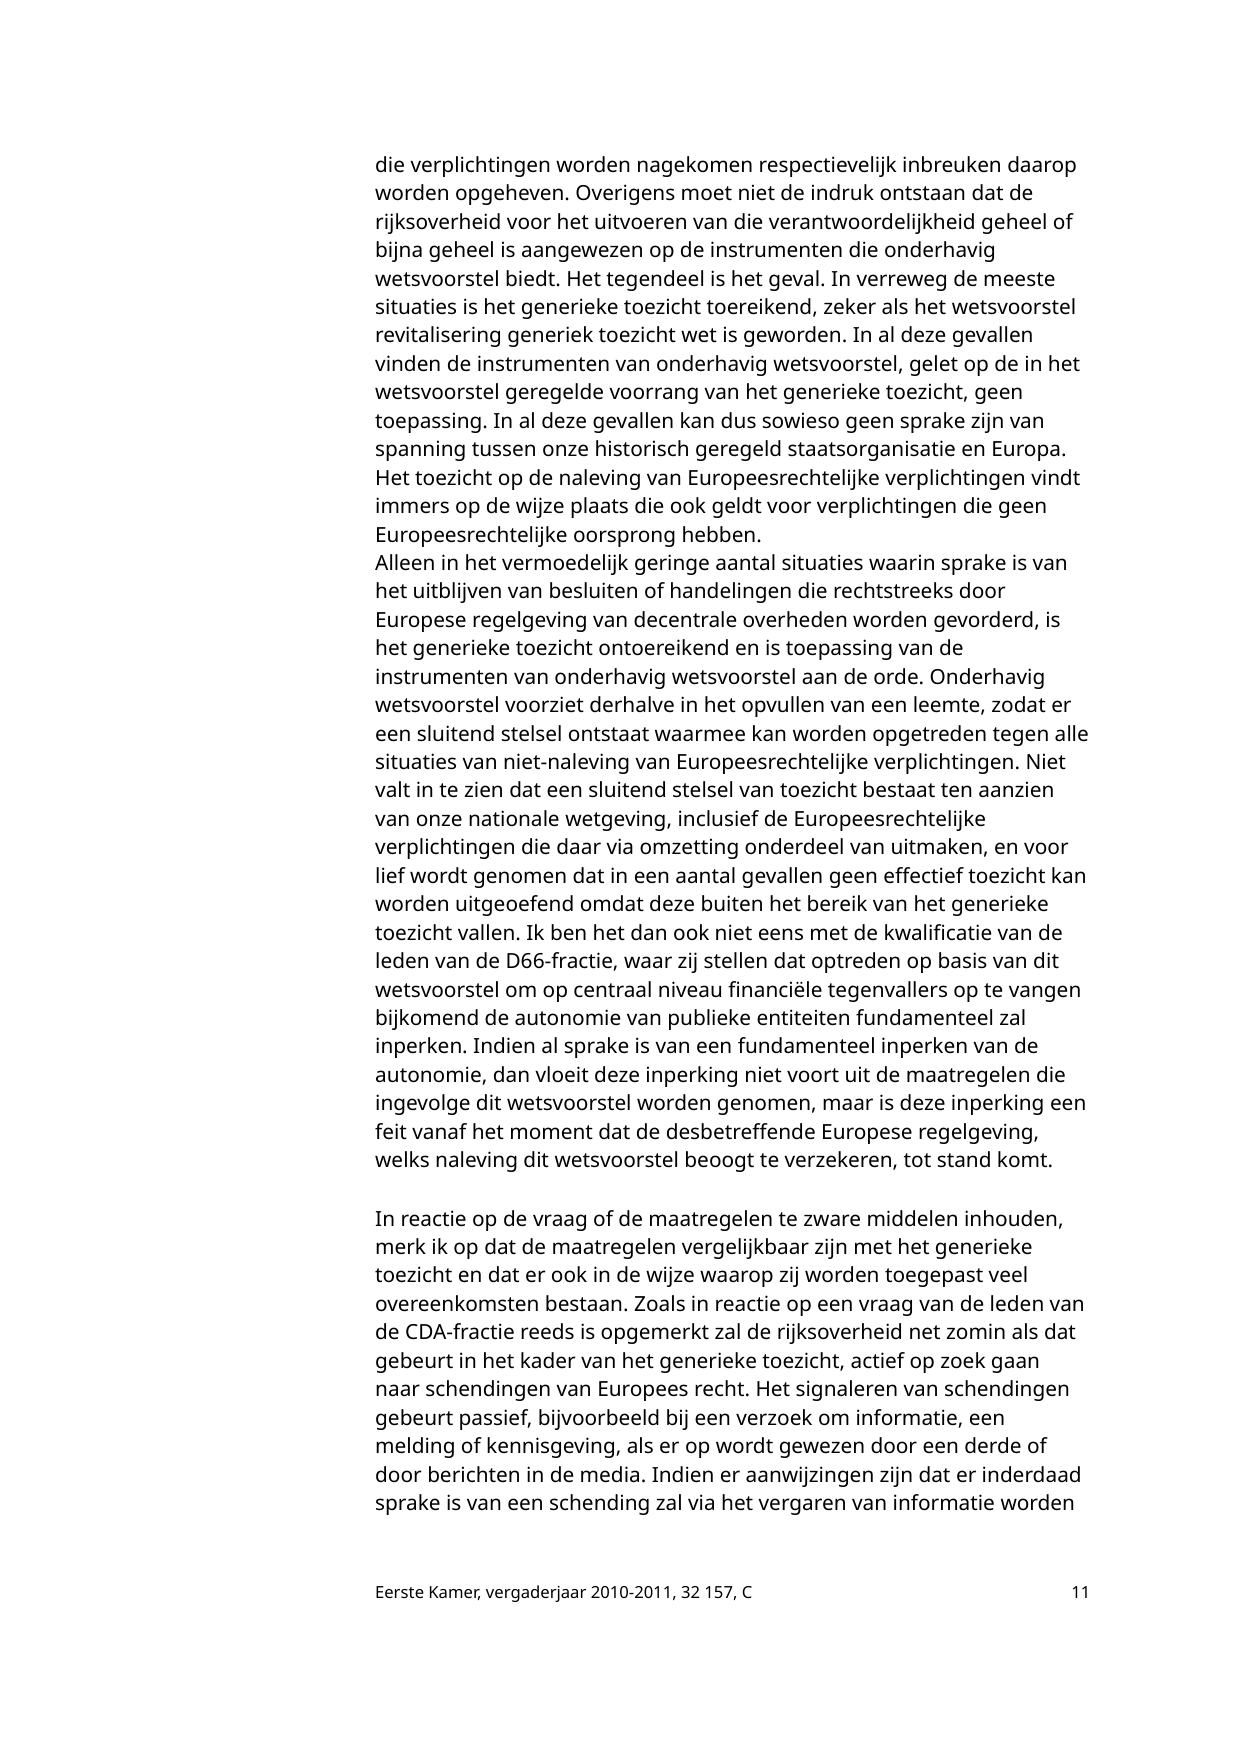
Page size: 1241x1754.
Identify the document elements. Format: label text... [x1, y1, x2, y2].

text Alleen in het vermoedelijk geringe aantal situaties waarin sprake is van het uitblijven van besluiten of handelingen die rechtstreeks door Europese regelgeving van decentrale overheden worden gevorderd, is het generieke toezicht ontoereikend en is toepassing van de instrumenten van onderhavig wetsvoorstel aan de orde. Onderhavig wetsvoorstel voorziet derhalve in het opvullen van een leemte, zodat er een sluitend stelsel ontstaat waarmee kan worden opgetreden tegen alle situaties van niet-naleving van Europeesrechtelijke verplichtingen. Niet valt in te zien dat een sluitend stelsel van toezicht bestaat ten aanzien van onze nationale wetgeving, inclusief de Europeesrechtelijke verplichtingen die daar via omzetting onderdeel van uitmaken, en voor lief wordt genomen dat in een aantal gevallen geen effectief toezicht kan worden uitgeoefend omdat deze buiten het bereik van het generieke toezicht vallen. Ik ben het dan ook niet eens met de kwalificatie van de leden van de D66-fractie, waar zij stellen dat optreden op basis van dit wetsvoorstel om op centraal niveau financiële tegenvallers op te vangen bijkomend de autonomie van publieke entiteiten fundamenteel zal inperken. Indien al sprake is van een fundamenteel inperken van de autonomie, dan vloeit deze inperking niet voort uit de maatregelen die ingevolge dit wetsvoorstel worden genomen, maar is deze inperking een feit vanaf het moment dat de desbetreffende Europese regelgeving, welks naleving dit wetsvoorstel beoogt te verzekeren, tot stand komt. [375, 548, 1090, 1174]
text In reactie op de vraag of de maatregelen te zware middelen inhouden, merk ik op dat de maatregelen vergelijkbaar zijn met het generieke toezicht en dat er ook in de wijze waarop zij worden toegepast veel overeenkomsten bestaan. Zoals in reactie op een vraag van de leden van de CDA-fractie reeds is opgemerkt zal de rijksoverheid net zomin als dat gebeurt in het kader van het generieke toezicht, actief op zoek gaan naar schendingen van Europees recht. Het signaleren van schendingen gebeurt passief, bijvoorbeeld bij een verzoek om informatie, een melding of kennisgeving, als er op wordt gewezen door een derde of door berichten in de media. Indien er aanwijzingen zijn dat er inderdaad sprake is van een schending zal via het vergaren van informatie worden [375, 1204, 1090, 1517]
text die verplichtingen worden nagekomen respectievelijk inbreuken daarop worden opgeheven. Overigens moet niet de indruk ontstaan dat de rijksoverheid voor het uitvoeren van die verantwoordelijkheid geheel of bijna geheel is aangewezen op de instrumenten die onderhavig wetsvoorstel biedt. Het tegendeel is het geval. In verreweg de meeste situaties is het generieke toezicht toereikend, zeker als het wetsvoorstel revitalisering generiek toezicht wet is geworden. In al deze gevallen vinden de instrumenten van onderhavig wetsvoorstel, gelet op de in het wetsvoorstel geregelde voorrang van het generieke toezicht, geen toepassing. In al deze gevallen kan dus sowieso geen sprake zijn van spanning tussen onze historisch geregeld staatsorganisatie en Europa. Het toezicht op de naleving van Europeesrechtelijke verplichtingen vindt immers op de wijze plaats die ook geldt voor verplichtingen die geen Europeesrechtelijke oorsprong hebben. [375, 150, 1090, 548]
